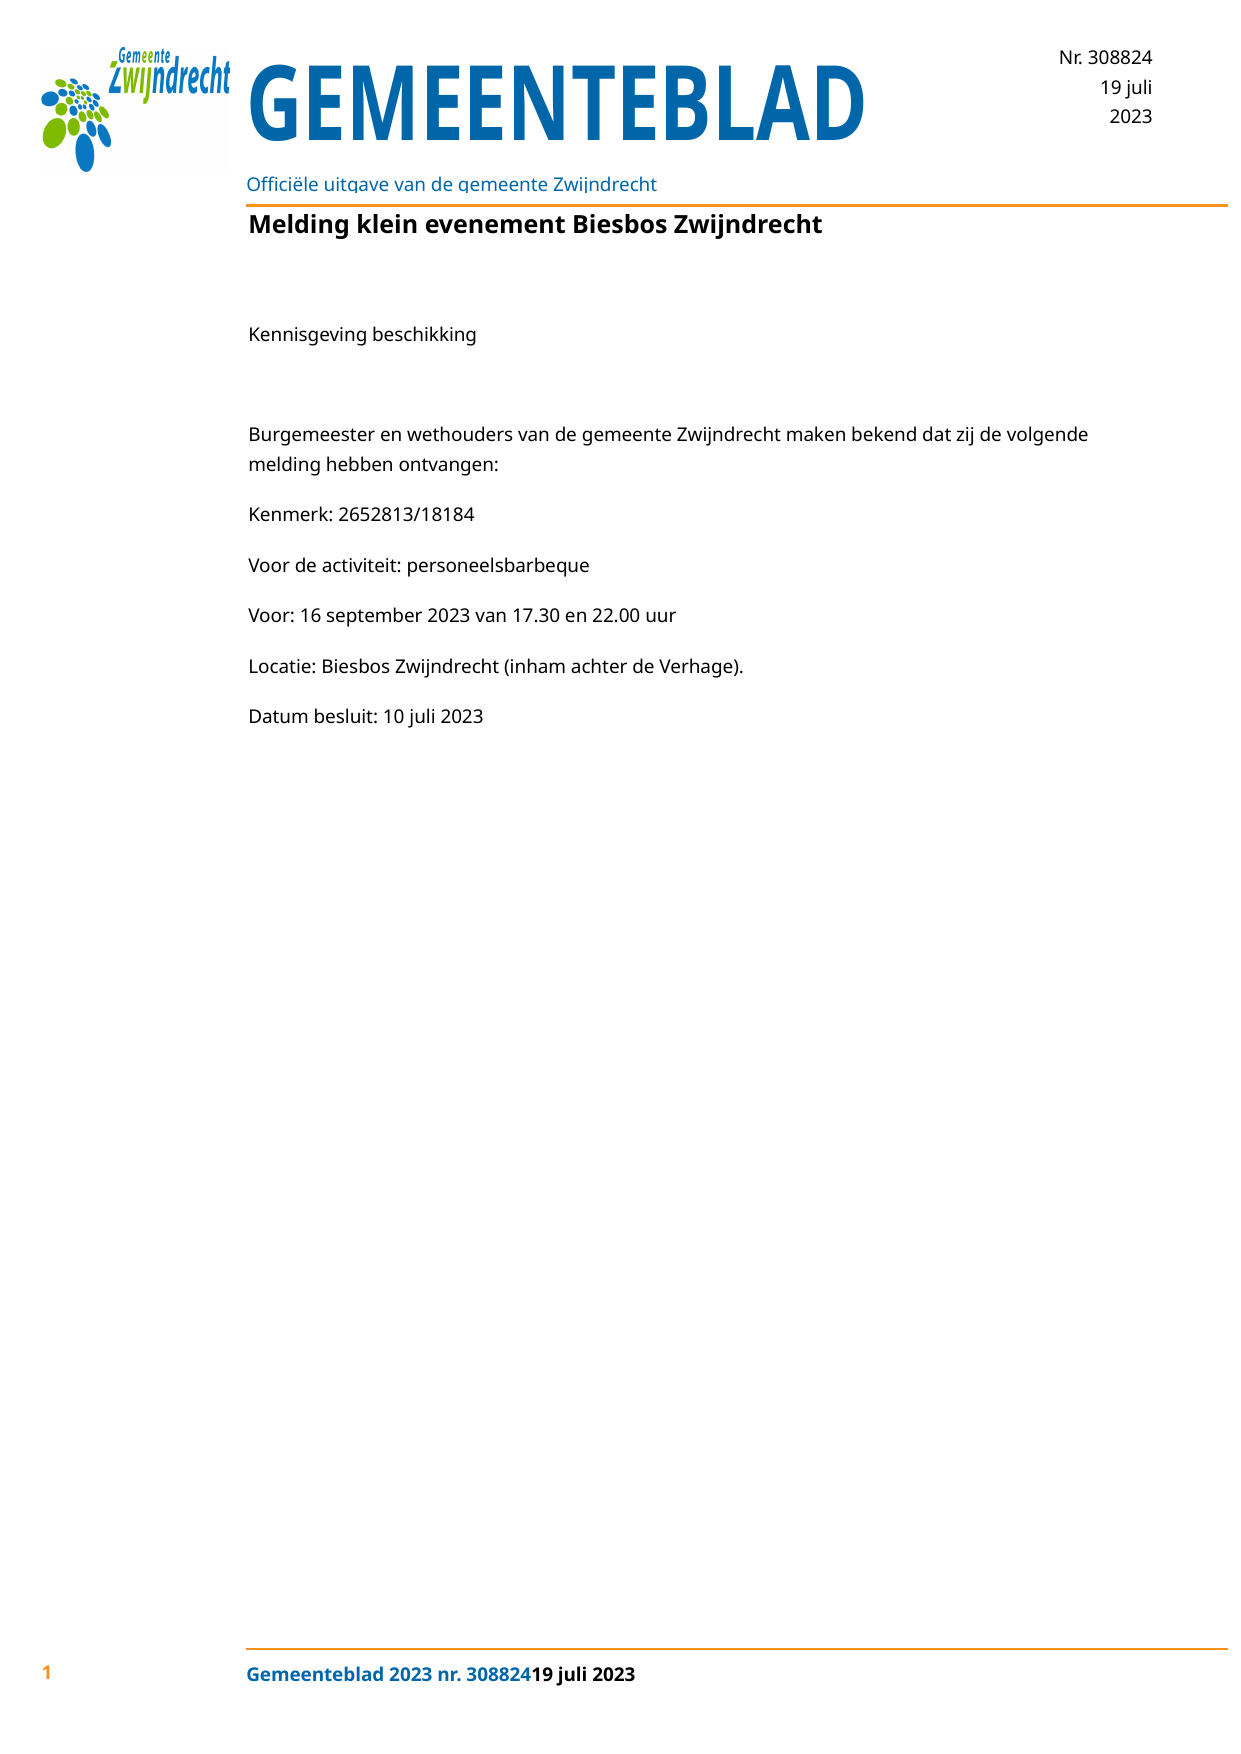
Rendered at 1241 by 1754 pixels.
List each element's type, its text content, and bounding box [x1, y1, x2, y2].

text Locatie: Biesbos Zwijndrecht (inham achter de Verhage). [248, 653, 1152, 678]
text Kenmerk: 2652813/18184 [248, 502, 1152, 527]
text Kennisgeving beschikking [248, 321, 1152, 346]
picture [41, 47, 231, 172]
text Datum besluit: 10 juli 2023 [248, 703, 1152, 729]
text Melding klein evenement Biesbos Zwijndrecht [248, 207, 1152, 241]
text Voor de activiteit: personeelsbarbeque [248, 552, 1152, 578]
text Burgemeester en wethouders van de gemeente Zwijndrecht maken bekend dat zij de volgende melding hebben ontvangen: [248, 422, 1152, 477]
text Voor: 16 september 2023 van 17.30 en 22.00 uur [248, 602, 1152, 628]
